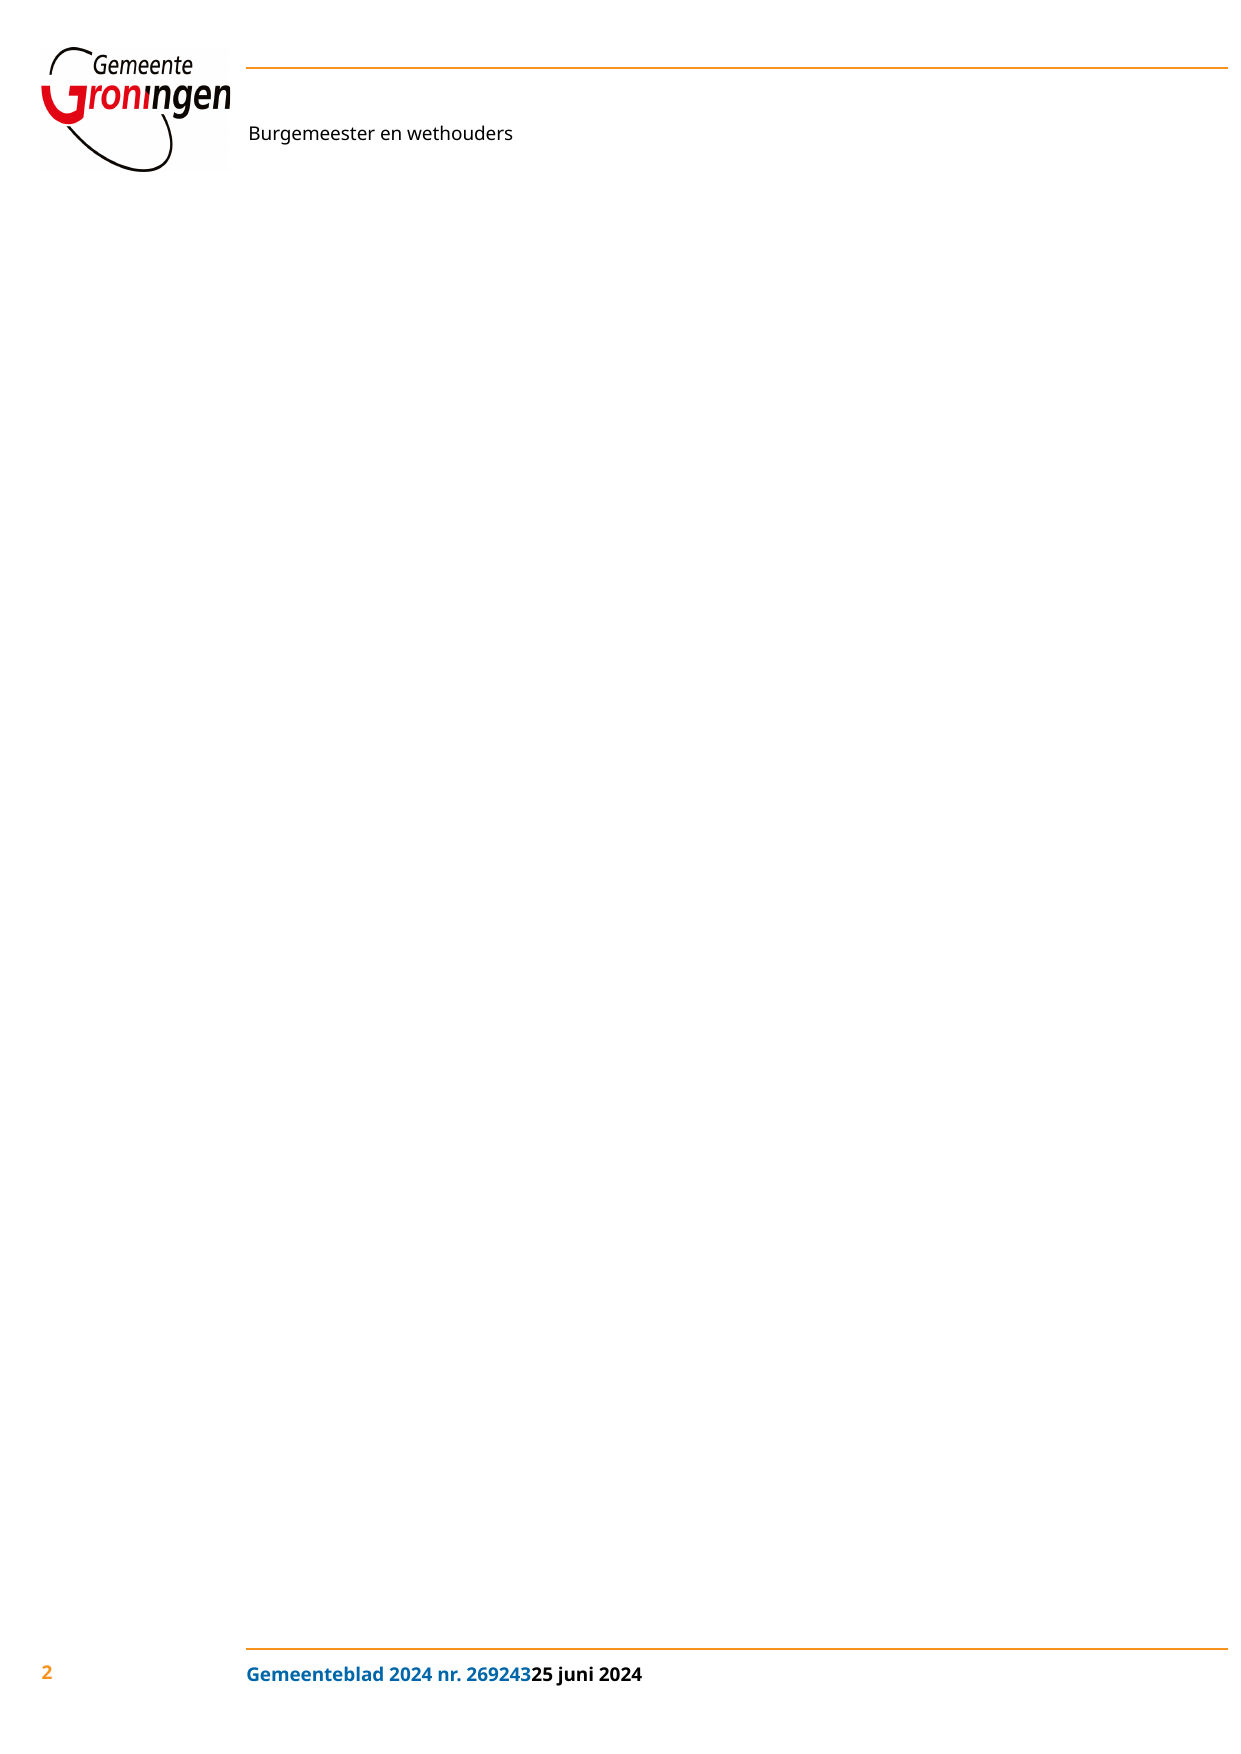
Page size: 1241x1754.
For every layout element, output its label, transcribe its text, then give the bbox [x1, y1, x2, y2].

picture [41, 47, 231, 172]
text Burgemeester en wethouders [248, 121, 1152, 146]
